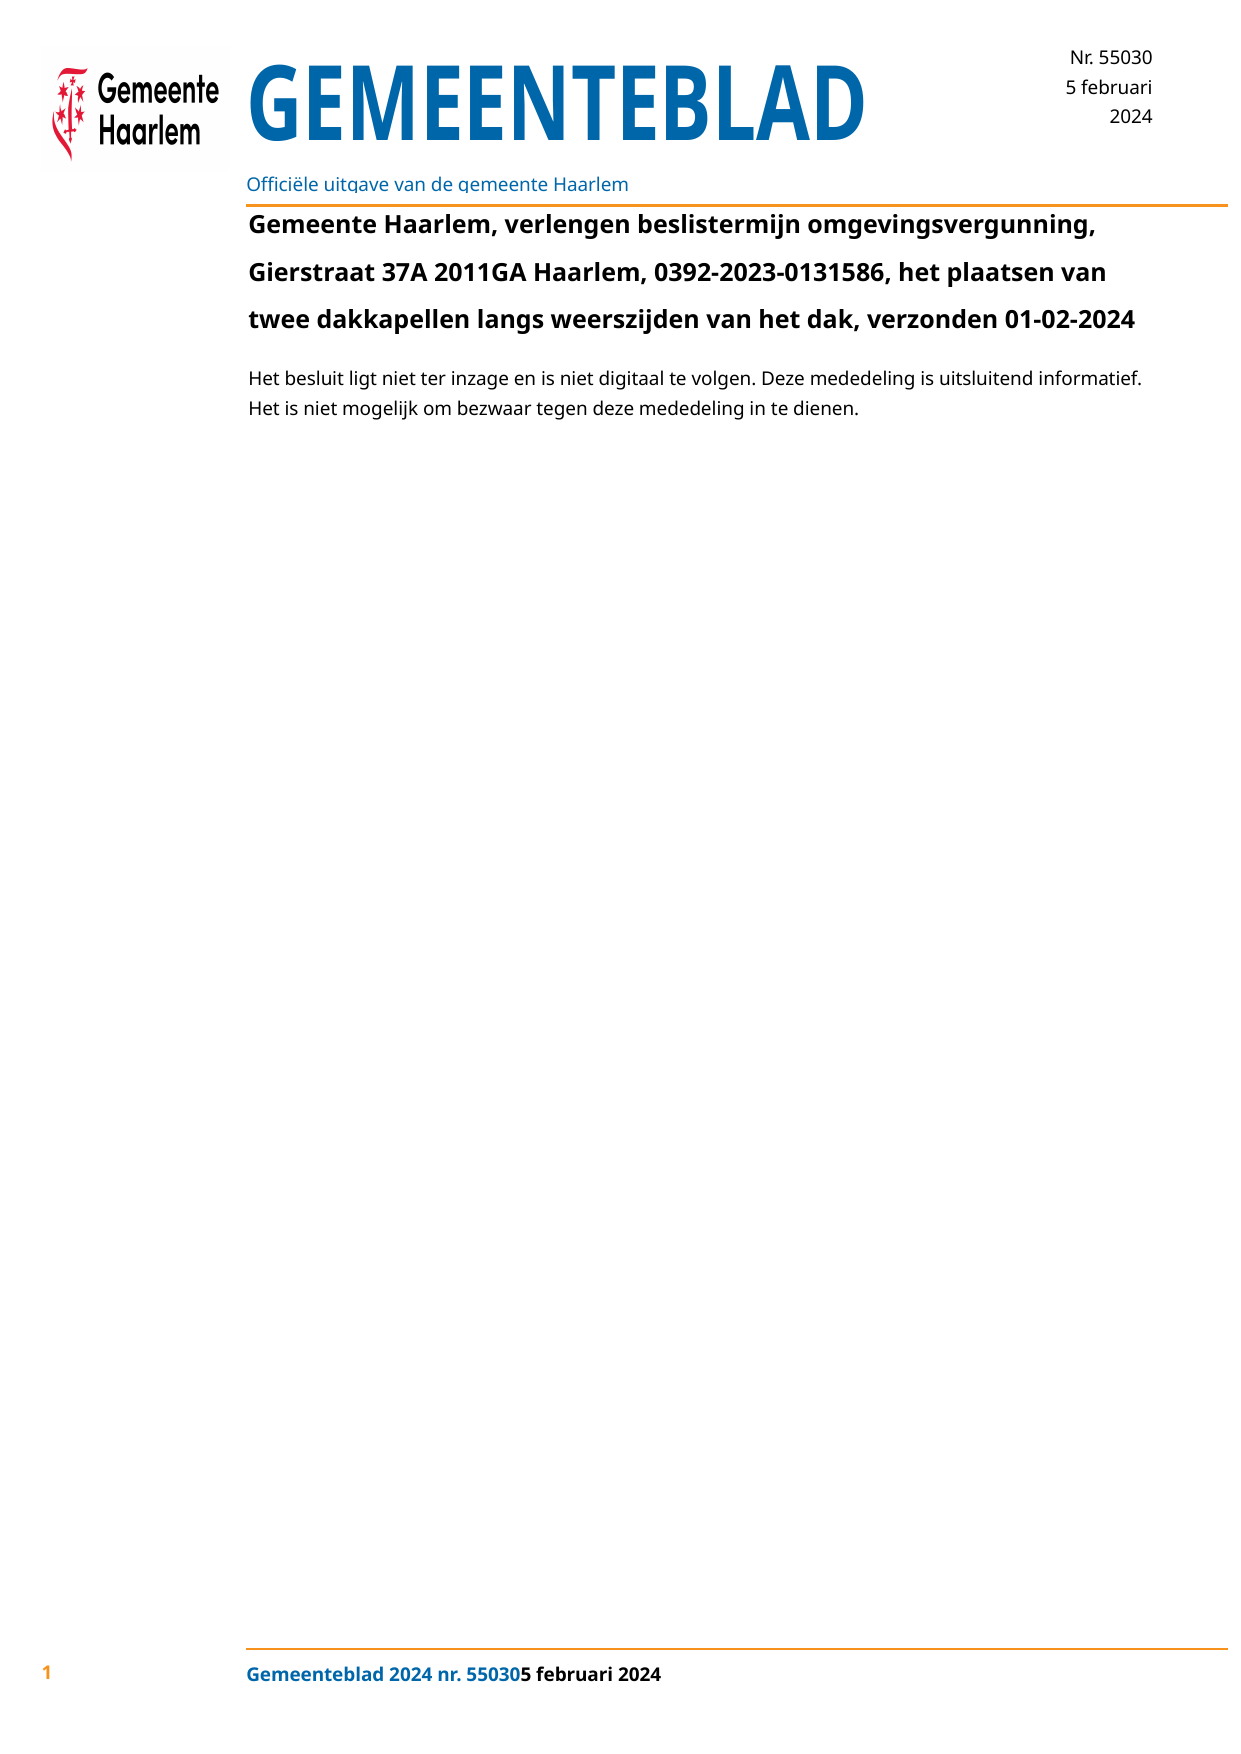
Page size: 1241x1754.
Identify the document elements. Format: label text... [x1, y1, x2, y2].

picture [41, 47, 231, 172]
text Gemeente Haarlem, verlengen beslistermijn omgevingsvergunning, Gierstraat 37A 2011GA Haarlem, 0392-2023-0131586, het plaatsen van twee dakkapellen langs weerszijden van het dak, verzonden 01-02-2024 [248, 207, 1152, 336]
text Het besluit ligt niet ter inzage en is niet digitaal te volgen. Deze mededeling is uitsluitend informatief. Het is niet mogelijk om bezwaar tegen deze mededeling in te dienen. [248, 366, 1152, 421]
